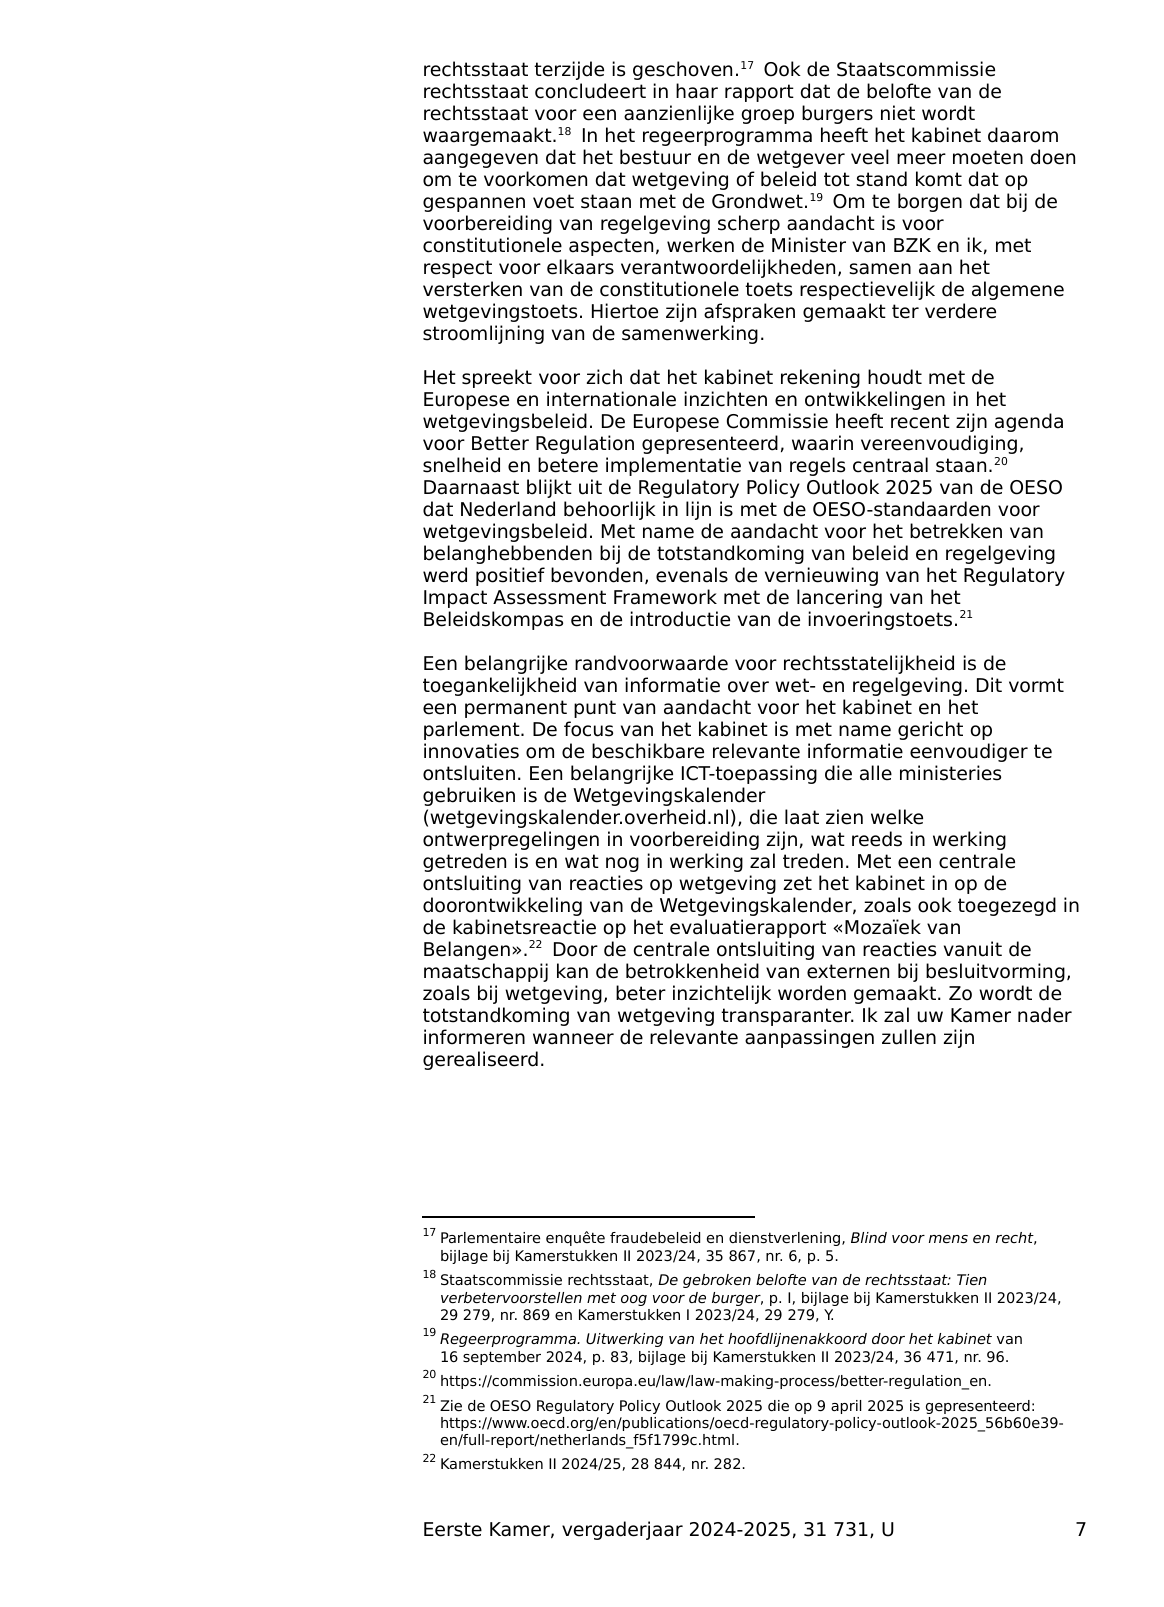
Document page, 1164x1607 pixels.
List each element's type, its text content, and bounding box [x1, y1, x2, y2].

text Kamerstukken II 2024/25, 28 844, nr. 282. [422, 1452, 1087, 1474]
text Een belangrijke randvoorwaarde voor rechtsstatelijkheid is de toegankelijkheid van informatie over wet- en regelgeving. Dit vormt een permanent punt van aandacht voor het kabinet en het parlement. De focus van het kabinet is met name gericht op innovaties om de beschikbare relevante informatie eenvoudiger te ontsluiten. Een belangrijke ICT-toepassing die alle ministeries gebruiken is de Wetgevingskalender (wetgevingskalender.overheid.nl), die laat zien welke ontwerpregelingen in voorbereiding zijn, wat reeds in werking getreden is en wat nog in werking zal treden. Met een centrale ontsluiting van reacties op wetgeving zet het kabinet in op de doorontwikkeling van de Wetgevingskalender, zoals ook toegezegd in de kabinetsreactie op het evaluatierapport «Mozaïek van Belangen». Door de centrale ontsluiting van reacties vanuit de maatschappij kan de betrokkenheid van externen bij besluitvorming, zoals bij wetgeving, beter inzichtelijk worden gemaakt. Zo wordt de totstandkoming van wetgeving transparanter. Ik zal uw Kamer nader informeren wanneer de relevante aanpassingen zullen zijn gerealiseerd. [422, 653, 1087, 1071]
text Het spreekt voor zich dat het kabinet rekening houdt met de Europese en internationale inzichten en ontwikkelingen in het wetgevingsbeleid. De Europese Commissie heeft recent zijn agenda voor Better Regulation gepresenteerd, waarin vereenvoudiging, snelheid en betere implementatie van regels centraal staan. Daarnaast blijkt uit de Regulatory Policy Outlook 2025 van de OESO dat Nederland behoorlijk in lijn is met de OESO-standaarden voor wetgevingsbeleid. Met name de aandacht voor het betrekken van belanghebbenden bij de totstandkoming van beleid en regelgeving werd positief bevonden, evenals de vernieuwing van het Regulatory Impact Assessment Framework met de lancering van het Beleidskompas en de introductie van de invoeringstoets. [422, 367, 1087, 631]
text rechtsstaat terzijde is geschoven. Ook de Staatscommissie rechtsstaat concludeert in haar rapport dat de belofte van de rechtsstaat voor een aanzienlijke groep burgers niet wordt waargemaakt. In het regeerprogramma heeft het kabinet daarom aangegeven dat het bestuur en de wetgever veel meer moeten doen om te voorkomen dat wetgeving of beleid tot stand komt dat op gespannen voet staan met de Grondwet. Om te borgen dat bij de voorbereiding van regelgeving scherp aandacht is voor constitutionele aspecten, werken de Minister van BZK en ik, met respect voor elkaars verantwoordelijkheden, samen aan het versterken van de constitutionele toets respectievelijk de algemene wetgevingstoets. Hiertoe zijn afspraken gemaakt ter verdere stroomlijning van de samenwerking. [422, 59, 1087, 345]
text Regeerprogramma. Uitwerking van het hoofdlijnenakkoord door het kabinet van 16 september 2024, p. 83, bijlage bij Kamerstukken II 2023/24, 36 471, nr. 96. [422, 1327, 1087, 1366]
text Zie de OESO Regulatory Policy Outlook 2025 die op 9 april 2025 is gepresenteerd: https://www.oecd.org/en/publications/oecd-regulatory-policy-outlook-2025_56b60e39-en/full-report/netherlands_f5f1799c.html. [422, 1393, 1087, 1449]
text https://commission.europa.eu/law/law-making-process/better-regulation_en. [422, 1368, 1087, 1391]
text Staatscommissie rechtsstaat, De gebroken belofte van de rechtsstaat: Tien verbetervoorstellen met oog voor de burger, p. I, bijlage bij Kamerstukken II 2023/24, 29 279, nr. 869 en Kamerstukken I 2023/24, 29 279, Y. [422, 1268, 1087, 1324]
text Parlementaire enquête fraudebeleid en dienstverlening, Blind voor mens en recht, bijlage bij Kamerstukken II 2023/24, 35 867, nr. 6, p. 5. [422, 1226, 1087, 1265]
